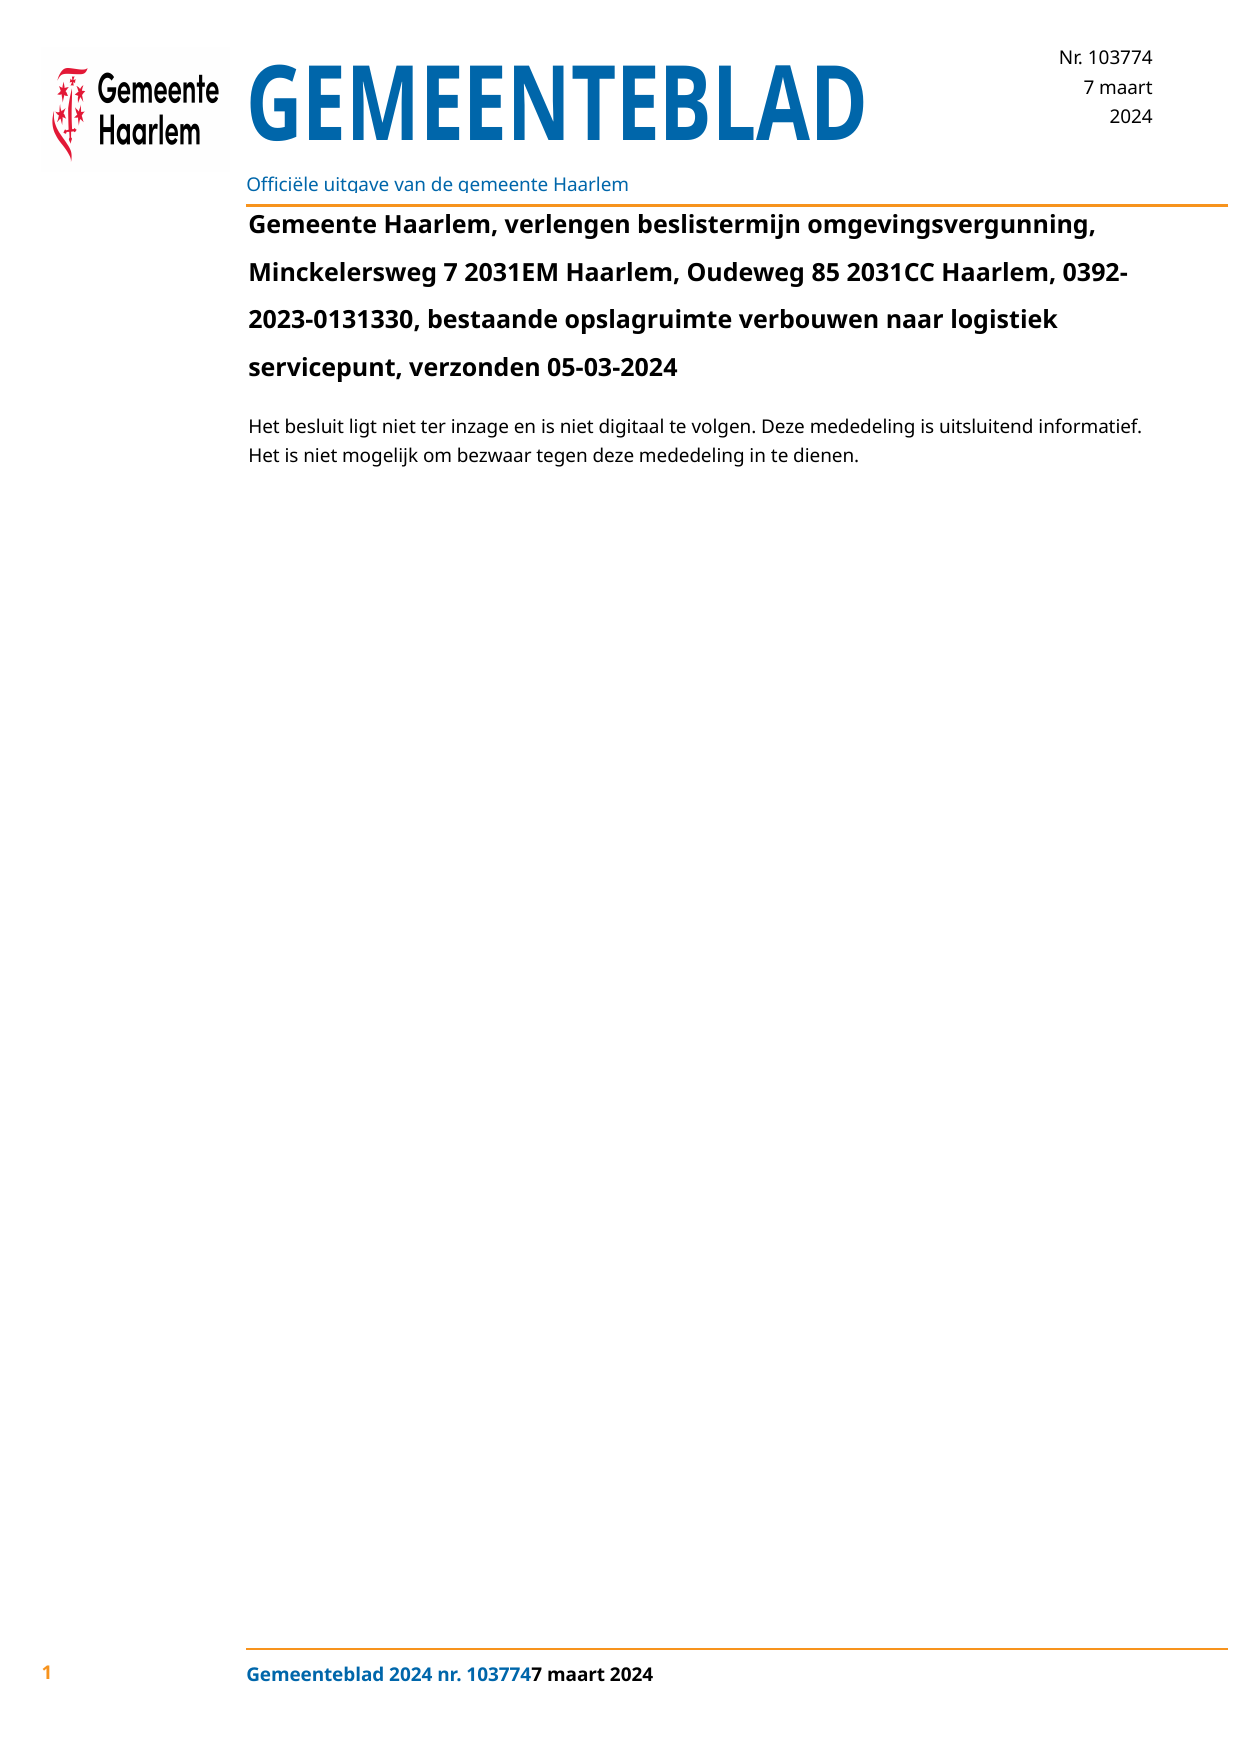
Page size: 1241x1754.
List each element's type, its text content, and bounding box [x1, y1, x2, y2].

text Gemeente Haarlem, verlengen beslistermijn omgevingsvergunning, Minckelersweg 7 2031EM Haarlem, Oudeweg 85 2031CC Haarlem, 0392-2023-0131330, bestaande opslagruimte verbouwen naar logistiek servicepunt, verzonden 05-03-2024 [248, 207, 1152, 384]
picture [41, 47, 231, 172]
text Het besluit ligt niet ter inzage en is niet digitaal te volgen. Deze mededeling is uitsluitend informatief. Het is niet mogelijk om bezwaar tegen deze mededeling in te dienen. [248, 413, 1152, 468]
